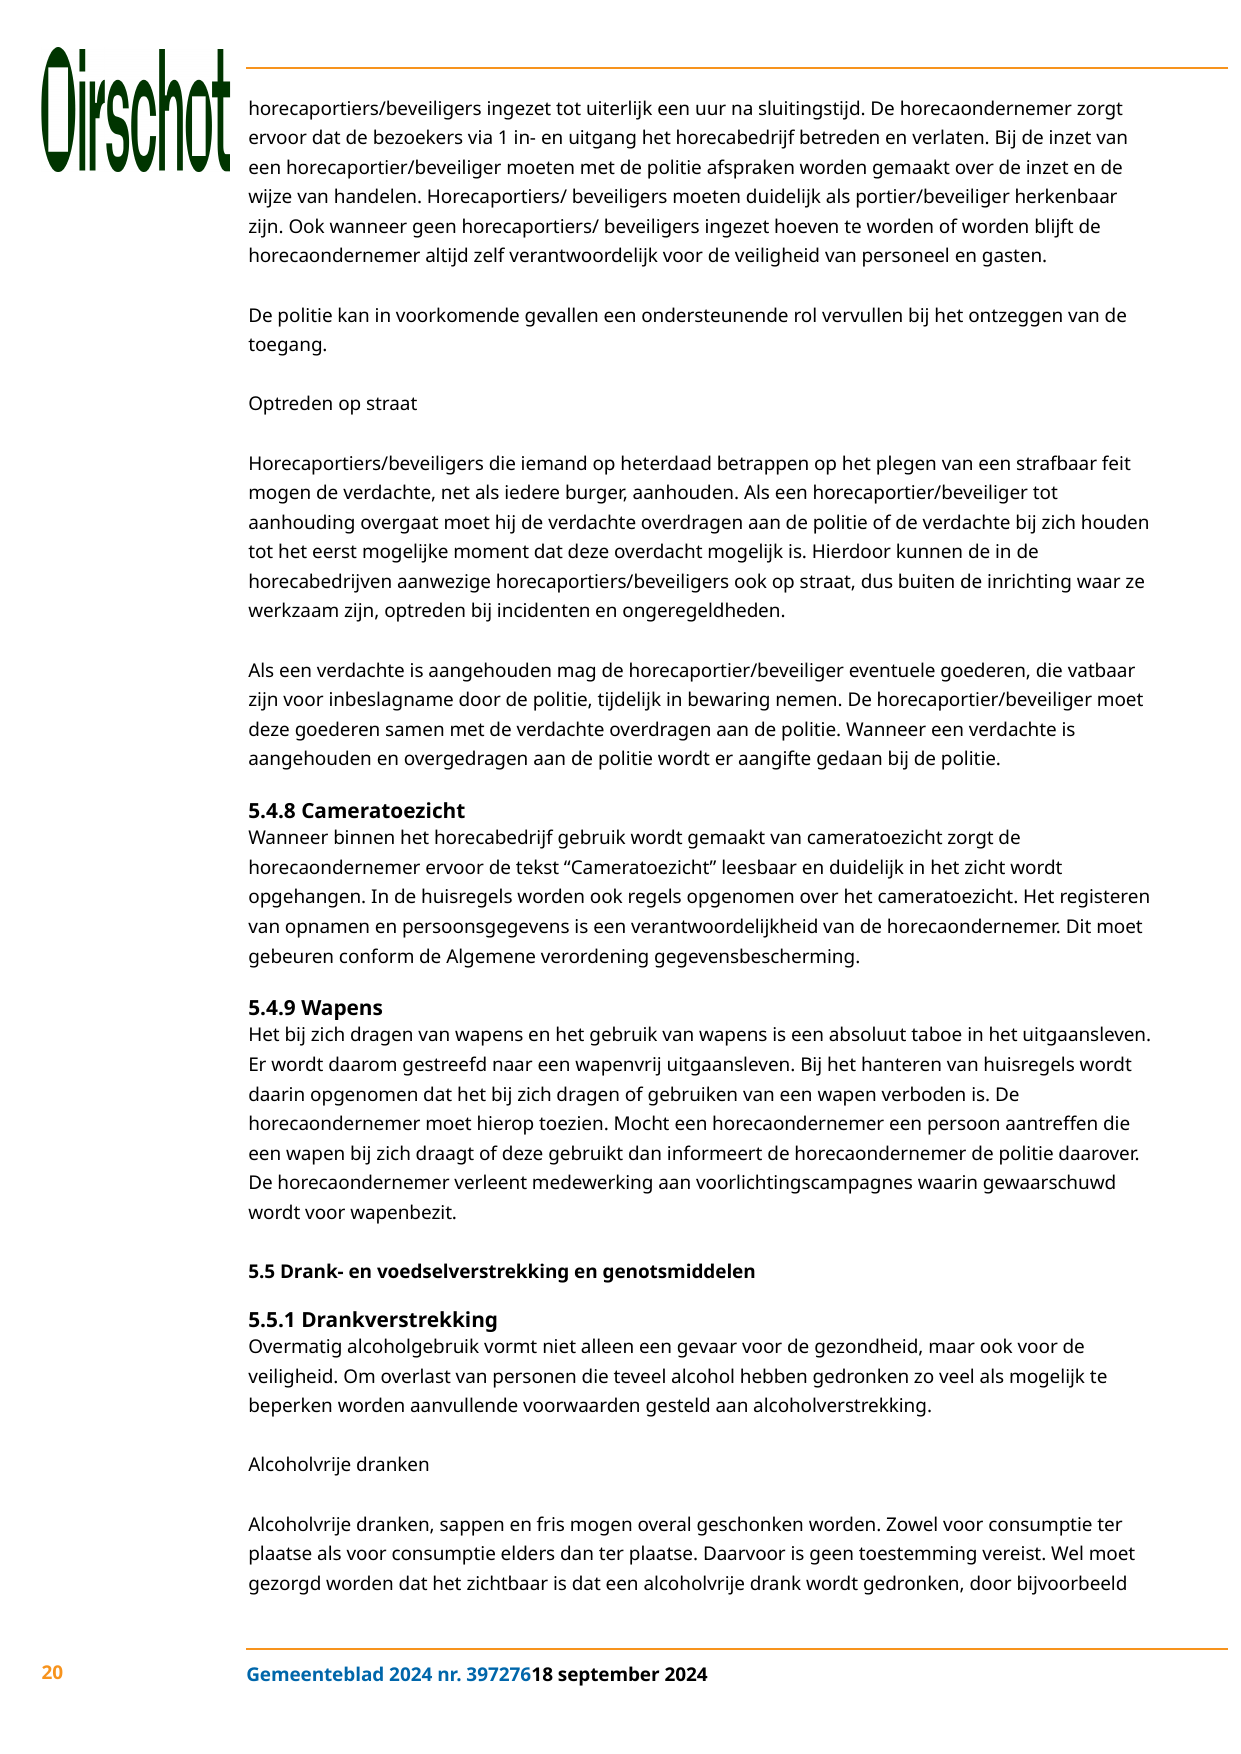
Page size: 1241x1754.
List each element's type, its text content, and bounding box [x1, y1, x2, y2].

text 5.5 Drank- en voedselverstrekking en genotsmiddelen [248, 1258, 1152, 1284]
text Alcoholvrije dranken, sappen en fris mogen overal geschonken worden. Zowel voor consumptie ter plaatse als voor consumptie elders dan ter plaatse. Daarvoor is geen toestemming vereist. Wel moet gezorgd worden dat het zichtbaar is dat een alcoholvrije drank wordt gedronken, door bijvoorbeeld [248, 1511, 1152, 1596]
picture [41, 47, 231, 172]
text 5.4.8 Cameratoezicht [248, 796, 1152, 824]
text horecaportiers/beveiligers ingezet tot uiterlijk een uur na sluitingstijd. De horecaondernemer zorgt ervoor dat de bezoekers via 1 in- en uitgang het horecabedrijf betreden en verlaten. Bij de inzet van een horecaportier/beveiliger moeten met de politie afspraken worden gemaakt over de inzet en de wijze van handelen. Horecaportiers/ beveiligers moeten duidelijk als portier/beveiliger herkenbaar zijn. Ook wanneer geen horecaportiers/ beveiligers ingezet hoeven te worden of worden blijft de horecaondernemer altijd zelf verantwoordelijk voor de veiligheid van personeel en gasten. [248, 95, 1152, 268]
text Als een verdachte is aangehouden mag de horecaportier/beveiliger eventuele goederen, die vatbaar zijn voor inbeslagname door de politie, tijdelijk in bewaring nemen. De horecaportier/beveiliger moet deze goederen samen met de verdachte overdragen aan de politie. Wanneer een verdachte is aangehouden en overgedragen aan de politie wordt er aangifte gedaan bij de politie. [248, 657, 1152, 771]
text Horecaportiers/beveiligers die iemand op heterdaad betrappen op het plegen van een strafbaar feit mogen de verdachte, net als iedere burger, aanhouden. Als een horecaportier/beveiliger tot aanhouding overgaat moet hij de verdachte overdragen aan de politie of de verdachte bij zich houden tot het eerst mogelijke moment dat deze overdacht mogelijk is. Hierdoor kunnen de in de horecabedrijven aanwezige horecaportiers/beveiligers ook op straat, dus buiten de inrichting waar ze werkzaam zijn, optreden bij incidenten en ongeregeldheden. [248, 450, 1152, 623]
text Alcoholvrije dranken [248, 1452, 1152, 1477]
text Het bij zich dragen van wapens en het gebruik van wapens is een absoluut taboe in het uitgaansleven. Er wordt daarom gestreefd naar een wapenvrij uitgaansleven. Bij het hanteren van huisregels wordt daarin opgenomen dat het bij zich dragen of gebruiken van een wapen verboden is. De horecaondernemer moet hierop toezien. Mocht een horecaondernemer een persoon aantreffen die een wapen bij zich draagt of deze gebruikt dan informeert de horecaondernemer de politie daarover. De horecaondernemer verleent medewerking aan voorlichtingscampagnes waarin gewaarschuwd wordt voor wapenbezit. [248, 1022, 1152, 1225]
text De politie kan in voorkomende gevallen een ondersteunende rol vervullen bij het ontzeggen van de toegang. [248, 302, 1152, 357]
text 5.4.9 Wapens [248, 993, 1152, 1022]
text 5.5.1 Drankverstrekking [248, 1305, 1152, 1333]
text Wanneer binnen het horecabedrijf gebruik wordt gemaakt van cameratoezicht zorgt de horecaondernemer ervoor de tekst “Cameratoezicht” leesbaar en duidelijk in het zicht wordt opgehangen. In de huisregels worden ook regels opgenomen over het cameratoezicht. Het registeren van opnamen en persoonsgegevens is een verantwoordelijkheid van de horecaondernemer. Dit moet gebeuren conform de Algemene verordening gegevensbescherming. [248, 824, 1152, 968]
text Overmatig alcoholgebruik vormt niet alleen een gevaar voor de gezondheid, maar ook voor de veiligheid. Om overlast van personen die teveel alcohol hebben gedronken zo veel als mogelijk te beperken worden aanvullende voorwaarden gesteld aan alcoholverstrekking. [248, 1333, 1152, 1418]
text Optreden op straat [248, 391, 1152, 416]
